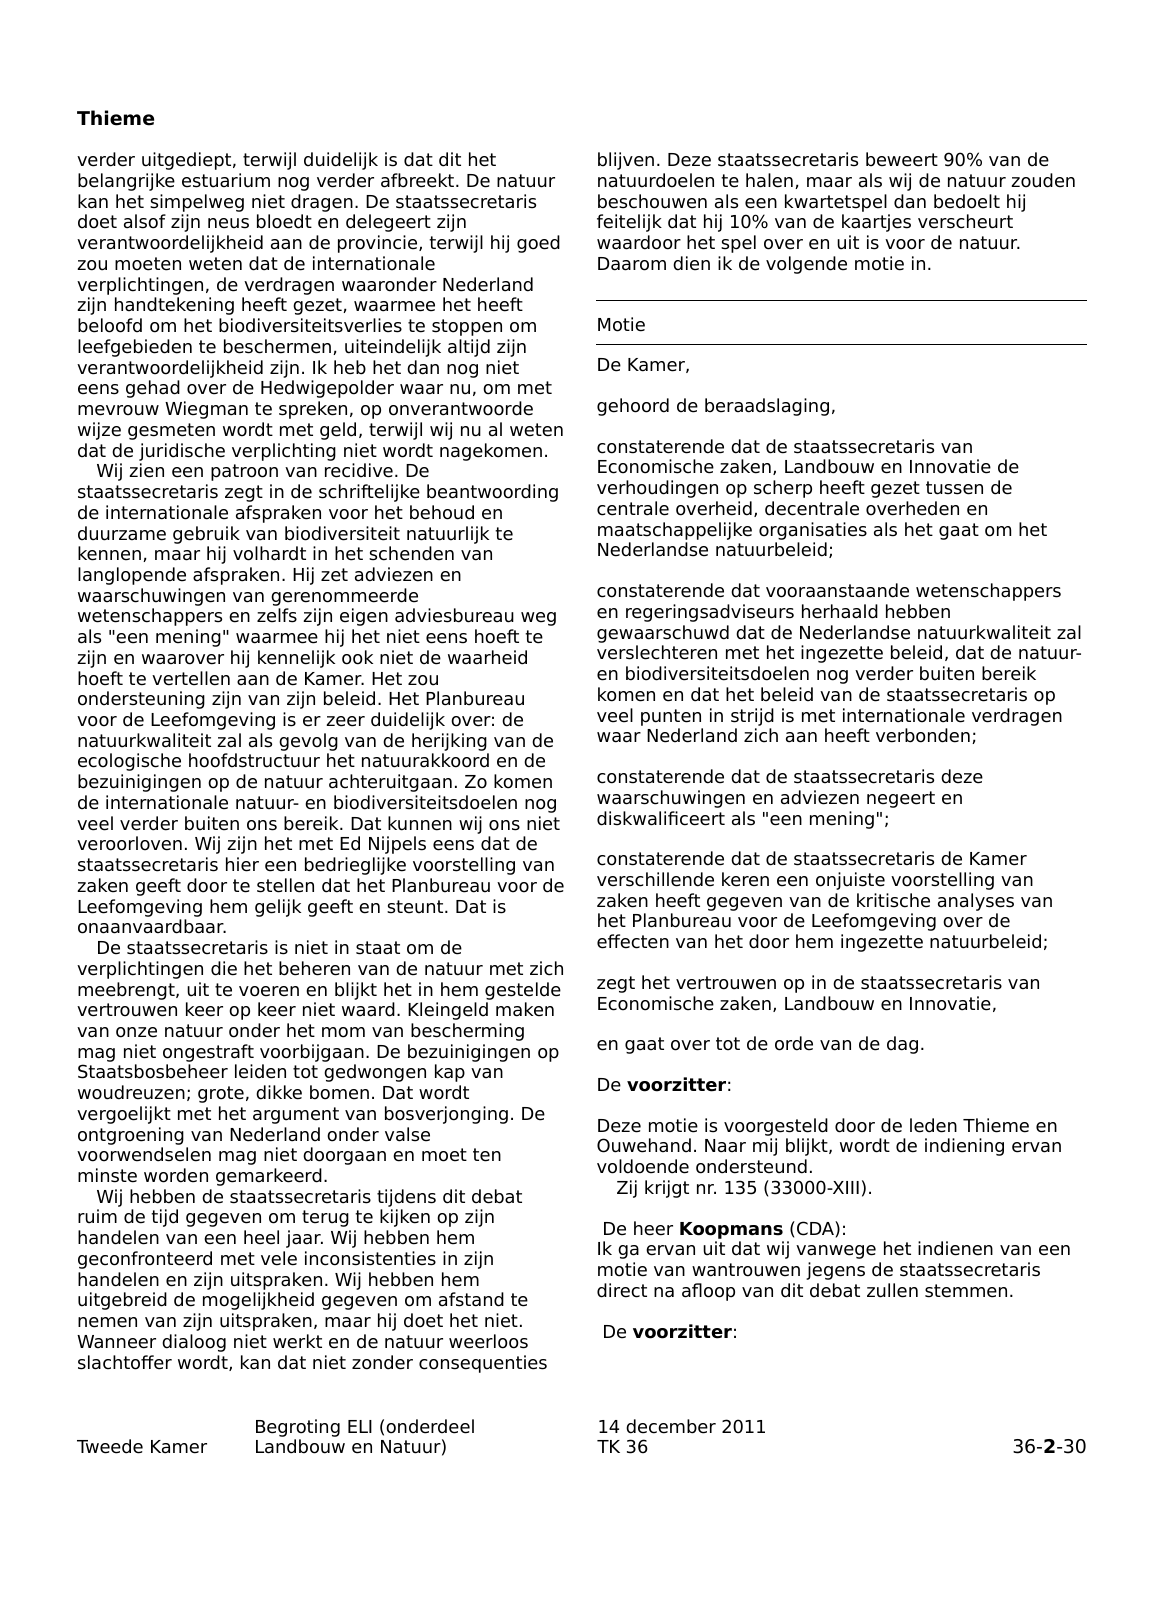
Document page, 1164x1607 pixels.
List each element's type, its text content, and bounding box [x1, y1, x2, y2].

text De staatssecretaris is niet in staat om de verplichtingen die het beheren van de natuur met zich meebrengt, uit te voeren en blijkt het in hem gestelde vertrouwen keer op keer niet waard. Kleingeld maken van onze natuur onder het mom van bescherming mag niet ongestraft voorbijgaan. De bezuinigingen op Staatsbosbeheer leiden tot gedwongen kap van woudreuzen; grote, dikke bomen. Dat wordt vergoelijkt met het argument van bosverjonging. De ontgroening van Nederland onder valse voorwendselen mag niet doorgaan en moet ten minste worden gemarkeerd. [77, 938, 567, 1187]
text en gaat over tot de orde van de dag. [596, 1034, 1087, 1055]
text De voorzitter: [596, 1321, 1087, 1342]
text De voorzitter: [596, 1075, 1087, 1096]
text constaterende dat vooraanstaande wetenschappers en regeringsadviseurs herhaald hebben gewaarschuwd dat de Nederlandse natuurkwaliteit zal verslechteren met het ingezette beleid, dat de natuur- en biodiversiteitsdoelen nog verder buiten bereik komen en dat het beleid van de staatssecretaris op veel punten in strijd is met internationale verdragen waar Nederland zich aan heeft verbonden; [596, 581, 1087, 747]
text constaterende dat de staatssecretaris de Kamer verschillende keren een onjuiste voorstelling van zaken heeft gegeven van de kritische analyses van het Planbureau voor de Leefomgeving over de effecten van het door hem ingezette natuurbeleid; [596, 849, 1087, 953]
text Zij krijgt nr. 135 (33000-XIII). [596, 1178, 1087, 1198]
text De Kamer, [596, 355, 1087, 376]
text Ik ga ervan uit dat wij vanwege het indienen van een motie van wantrouwen jegens de staatssecretaris direct na afloop van dit debat zullen stemmen. [596, 1239, 1087, 1301]
text constaterende dat de staatssecretaris deze waarschuwingen en adviezen negeert en diskwalificeert als "een mening"; [596, 767, 1087, 829]
text Deze motie is voorgesteld door de leden Thieme en Ouwehand. Naar mij blijkt, wordt de indiening ervan voldoende ondersteund. [596, 1116, 1087, 1178]
text blijven. Deze staatssecretaris beweert 90% van de natuurdoelen te halen, maar als wij de natuur zouden beschouwen als een kwartetspel dan bedoelt hij feitelijk dat hij 10% van de kaartjes verscheurt waardoor het spel over en uit is voor de natuur. Daarom dien ik de volgende motie in. [596, 150, 1087, 274]
text Wij zien een patroon van recidive. De staatssecretaris zegt in de schriftelijke beantwoording de internationale afspraken voor het behoud en duurzame gebruik van biodiversiteit natuurlijk te kennen, maar hij volhardt in het schenden van langlopende afspraken. Hij zet adviezen en waarschuwingen van gerenommeerde wetenschappers en zelfs zijn eigen adviesbureau weg als "een mening" waarmee hij het niet eens hoeft te zijn en waarover hij kennelijk ook niet de waarheid hoeft te vertellen aan de Kamer. Het zou ondersteuning zijn van zijn beleid. Het Planbureau voor de Leefomgeving is er zeer duidelijk over: de natuurkwaliteit zal als gevolg van de herijking van de ecologische hoofdstructuur het natuurakkoord en de bezuinigingen op de natuur achteruitgaan. Zo komen de internationale natuur- en biodiversiteitsdoelen nog veel verder buiten ons bereik. Dat kunnen wij ons niet veroorloven. Wij zijn het met Ed Nijpels eens dat de staatssecretaris hier een bedrieglijke voorstelling van zaken geeft door te stellen dat het Planbureau voor de Leefomgeving hem gelijk geeft en steunt. Dat is onaanvaardbaar. [77, 461, 567, 938]
text Wij hebben de staatssecretaris tijdens dit debat ruim de tijd gegeven om terug te kijken op zijn handelen van een heel jaar. Wij hebben hem geconfronteerd met vele inconsistenties in zijn handelen en zijn uitspraken. Wij hebben hem uitgebreid de mogelijkheid gegeven om afstand te nemen van zijn uitspraken, maar hij doet het niet. Wanneer dialoog niet werkt en de natuur weerloos slachtoffer wordt, kan dat niet zonder consequenties [77, 1187, 567, 1373]
text zegt het vertrouwen op in de staatssecretaris van Economische zaken, Landbouw en Innovatie, [596, 973, 1087, 1014]
text verder uitgediept, terwijl duidelijk is dat dit het belangrijke estuarium nog verder afbreekt. De natuur kan het simpelweg niet dragen. De staatssecretaris doet alsof zijn neus bloedt en delegeert zijn verantwoordelijkheid aan de provincie, terwijl hij goed zou moeten weten dat de internationale verplichtingen, de verdragen waaronder Nederland zijn handtekening heeft gezet, waarmee het heeft beloofd om het biodiversiteitsverlies te stoppen om leefgebieden te beschermen, uiteindelijk altijd zijn verantwoordelijkheid zijn. Ik heb het dan nog niet eens gehad over de Hedwigepolder waar nu, om met mevrouw Wiegman te spreken, op onverantwoorde wijze gesmeten wordt met geld, terwijl wij nu al weten dat de juridische verplichting niet wordt nagekomen. [77, 150, 567, 461]
text constaterende dat de staatssecretaris van Economische zaken, Landbouw en Innovatie de verhoudingen op scherp heeft gezet tussen de centrale overheid, decentrale overheden en maatschappelijke organisaties als het gaat om het Nederlandse natuurbeleid; [596, 437, 1087, 561]
text De heer Koopmans (CDA): [596, 1218, 1087, 1239]
text Motie [596, 314, 1087, 335]
text gehoord de beraadslaging, [596, 396, 1087, 417]
